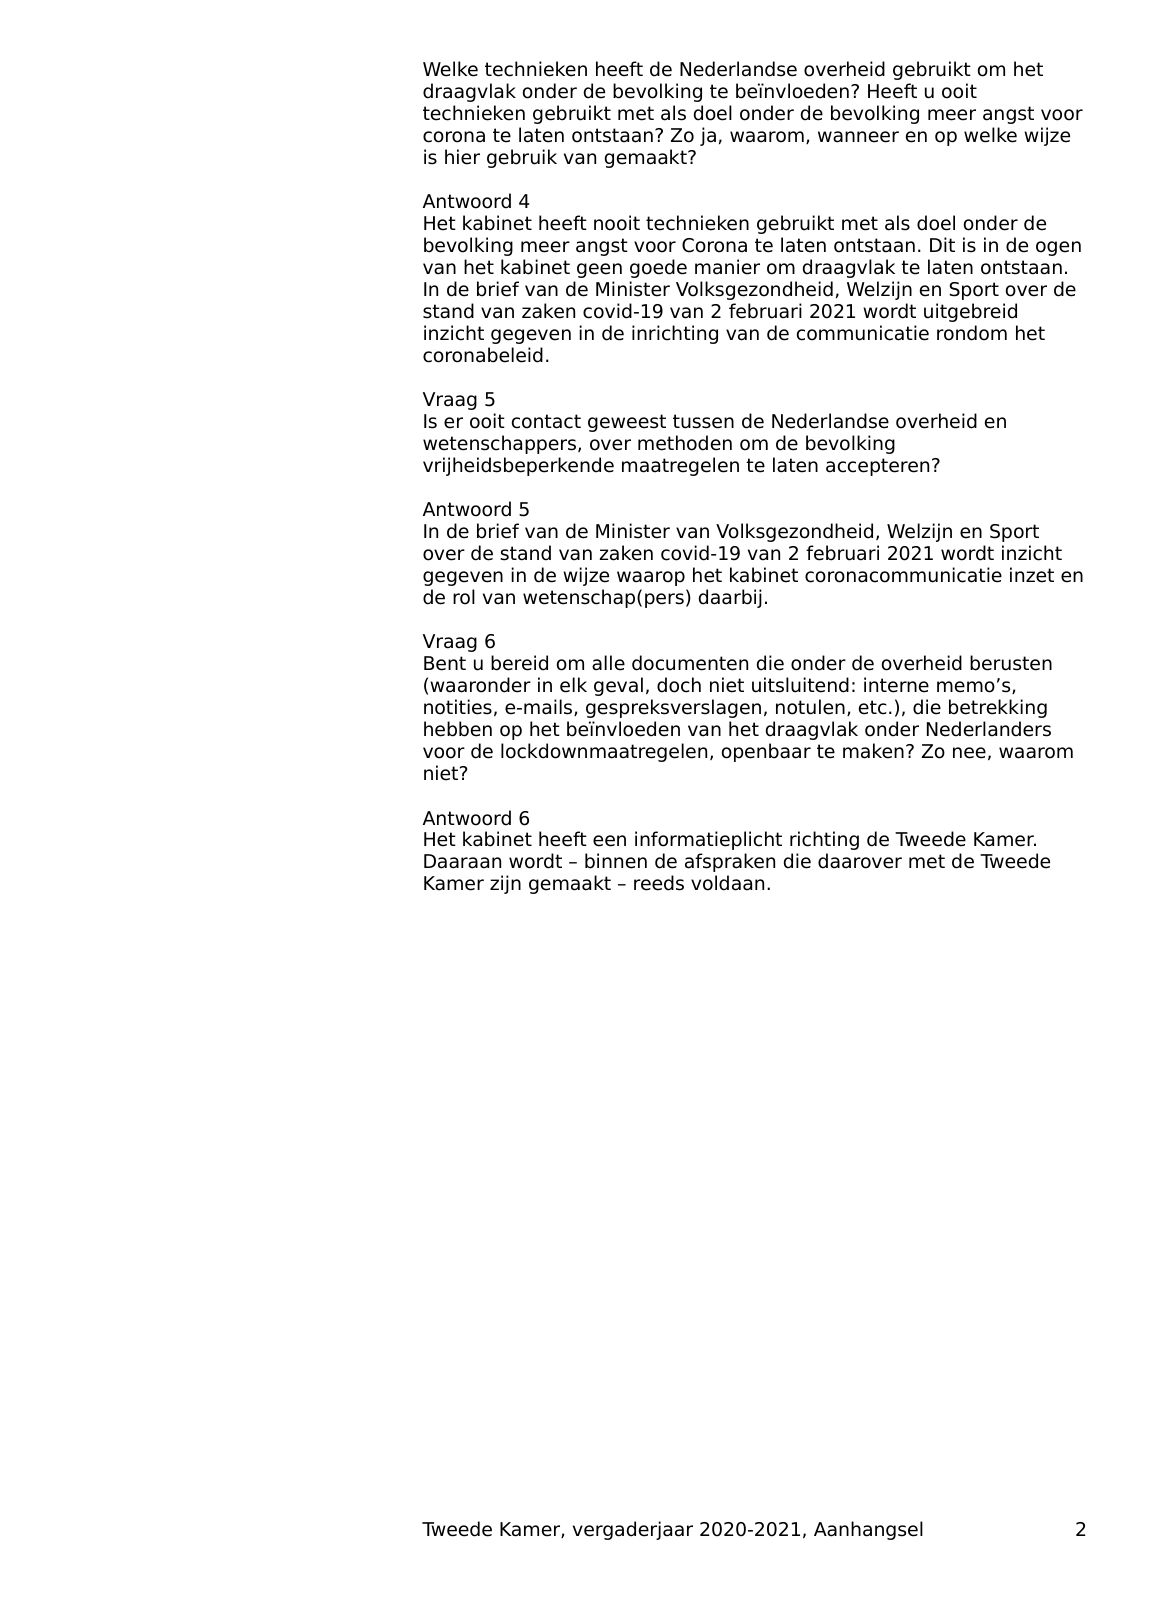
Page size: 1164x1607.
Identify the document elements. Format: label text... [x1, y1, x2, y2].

text Antwoord 4 [422, 191, 1087, 213]
text Is er ooit contact geweest tussen de Nederlandse overheid en wetenschappers, over methoden om de bevolking vrijheidsbeperkende maatregelen te laten accepteren? [422, 411, 1087, 477]
text Antwoord 5 [422, 499, 1087, 521]
text Antwoord 6 [422, 807, 1087, 829]
text Bent u bereid om alle documenten die onder de overheid berusten (waaronder in elk geval, doch niet uitsluitend: interne memo’s, notities, e-mails, gespreksverslagen, notulen, etc.), die betrekking hebben op het beïnvloeden van het draagvlak onder Nederlanders voor de lockdownmaatregelen, openbaar te maken? Zo nee, waarom niet? [422, 653, 1087, 785]
text Het kabinet heeft nooit technieken gebruikt met als doel onder de bevolking meer angst voor Corona te laten ontstaan. Dit is in de ogen van het kabinet geen goede manier om draagvlak te laten ontstaan. In de brief van de Minister Volksgezondheid, Welzijn en Sport over de stand van zaken covid-19 van 2 februari 2021 wordt uitgebreid inzicht gegeven in de inrichting van de communicatie rondom het coronabeleid. [422, 213, 1087, 367]
text Vraag 5 [422, 389, 1087, 411]
text Welke technieken heeft de Nederlandse overheid gebruikt om het draagvlak onder de bevolking te beïnvloeden? Heeft u ooit technieken gebruikt met als doel onder de bevolking meer angst voor corona te laten ontstaan? Zo ja, waarom, wanneer en op welke wijze is hier gebruik van gemaakt? [422, 59, 1087, 169]
text Het kabinet heeft een informatieplicht richting de Tweede Kamer. Daaraan wordt – binnen de afspraken die daarover met de Tweede Kamer zijn gemaakt – reeds voldaan. [422, 829, 1087, 895]
text In de brief van de Minister van Volksgezondheid, Welzijn en Sport over de stand van zaken covid-19 van 2 februari 2021 wordt inzicht gegeven in de wijze waarop het kabinet coronacommunicatie inzet en de rol van wetenschap(pers) daarbij. [422, 521, 1087, 609]
text Vraag 6 [422, 631, 1087, 653]
